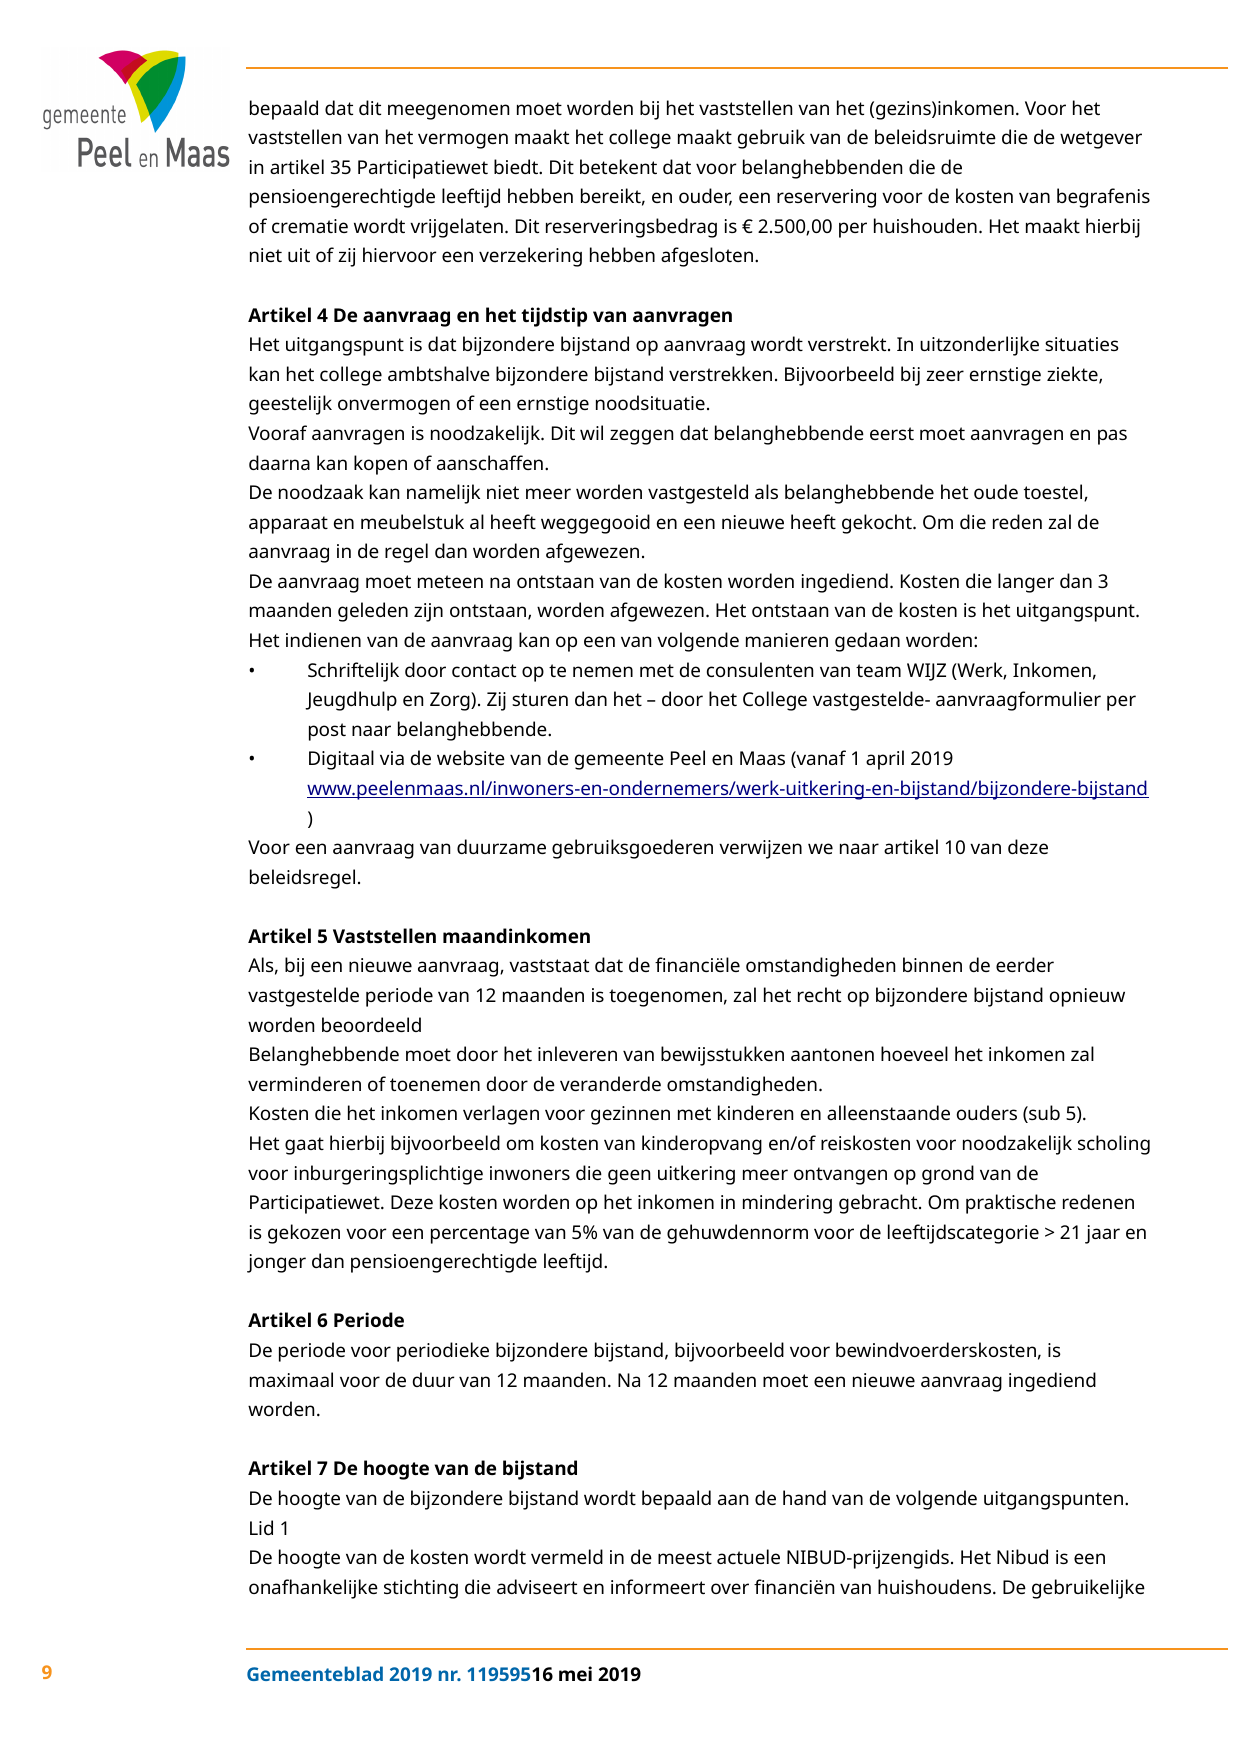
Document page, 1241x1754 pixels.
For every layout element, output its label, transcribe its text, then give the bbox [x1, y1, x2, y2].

text Als, bij een nieuwe aanvraag, vaststaat dat de financiële omstandigheden binnen de eerder vastgestelde periode van 12 maanden is toegenomen, zal het recht op bijzondere bijstand opnieuw worden beoordeeld [248, 953, 1152, 1038]
text Kosten die het inkomen verlagen voor gezinnen met kinderen en alleenstaande ouders (sub 5). [248, 1101, 1152, 1126]
text De noodzaak kan namelijk niet meer worden vastgesteld als belanghebbende het oude toestel, apparaat en meubelstuk al heeft weggegooid en een nieuwe heeft gekocht. Om die reden zal de aanvraag in de regel dan worden afgewezen. [248, 479, 1152, 564]
text Het gaat hierbij bijvoorbeeld om kosten van kinderopvang en/of reiskosten voor noodzakelijk scholing voor inburgeringsplichtige inwoners die geen uitkering meer ontvangen op grond van de Participatiewet. Deze kosten worden op het inkomen in mindering gebracht. Om praktische redenen is gekozen voor een percentage van 5% van de gehuwdennorm voor de leeftijdscategorie > 21 jaar en jonger dan pensioengerechtigde leeftijd. [248, 1130, 1152, 1274]
text Lid 1 [248, 1515, 1152, 1541]
list Schriftelijk door contact op te nemen met de consulenten van team WIJZ (Werk, Inkomen, Jeugdhulp en Zorg). Zij sturen dan het – door het College vastgestelde- aanvraagformulier per post naar belanghebbende. [248, 657, 1152, 742]
text Vooraf aanvragen is noodzakelijk. Dit wil zeggen dat belanghebbende eerst moet aanvragen en pas daarna kan kopen of aanschaffen. [248, 420, 1152, 476]
text Artikel 5 Vaststellen maandinkomen [248, 923, 1152, 949]
text Belanghebbende moet door het inleveren van bewijsstukken aantonen hoeveel het inkomen zal verminderen of toenemen door de veranderde omstandigheden. [248, 1041, 1152, 1097]
text De hoogte van de bijzondere bijstand wordt bepaald aan de hand van de volgende uitgangspunten. [248, 1485, 1152, 1511]
text Voor een aanvraag van duurzame gebruiksgoederen verwijzen we naar artikel 10 van deze beleidsregel. [248, 834, 1152, 890]
list Digitaal via de website van de gemeente Peel en Maas (vanaf 1 april 2019 www.peelenmaas.nl/inwoners-en-ondernemers/werk-uitkering-en-bijstand/bijzondere-bijstand ) [248, 746, 1152, 831]
text Artikel 6 Periode [248, 1308, 1152, 1333]
text Het uitgangspunt is dat bijzondere bijstand op aanvraag wordt verstrekt. In uitzonderlijke situaties kan het college ambtshalve bijzondere bijstand verstrekken. Bijvoorbeeld bij zeer ernstige ziekte, geestelijk onvermogen of een ernstige noodsituatie. [248, 331, 1152, 416]
text De periode voor periodieke bijzondere bijstand, bijvoorbeeld voor bewindvoerderskosten, is maximaal voor de duur van 12 maanden. Na 12 maanden moet een nieuwe aanvraag ingediend worden. [248, 1337, 1152, 1422]
text Artikel 4 De aanvraag en het tijdstip van aanvragen [248, 302, 1152, 328]
text De hoogte van de kosten wordt vermeld in de meest actuele NIBUD-prijzengids. Het Nibud is een onafhankelijke stichting die adviseert en informeert over financiën van huishoudens. De gebruikelijke [248, 1544, 1152, 1600]
text bepaald dat dit meegenomen moet worden bij het vaststellen van het (gezins)inkomen. Voor het vaststellen van het vermogen maakt het college maakt gebruik van de beleidsruimte die de wetgever in artikel 35 Participatiewet biedt. Dit betekent dat voor belanghebbenden die de pensioengerechtigde leeftijd hebben bereikt, en ouder, een reservering voor de kosten van begrafenis of crematie wordt vrijgelaten. Dit reserveringsbedrag is € 2.500,00 per huishouden. Het maakt hierbij niet uit of zij hiervoor een verzekering hebben afgesloten. [248, 95, 1152, 268]
text De aanvraag moet meteen na ontstaan van de kosten worden ingediend. Kosten die langer dan 3 maanden geleden zijn ontstaan, worden afgewezen. Het ontstaan van de kosten is het uitgangspunt. [248, 568, 1152, 623]
text Het indienen van de aanvraag kan op een van volgende manieren gedaan worden: [248, 627, 1152, 653]
text Artikel 7 De hoogte van de bijstand [248, 1456, 1152, 1481]
picture [41, 47, 231, 172]
